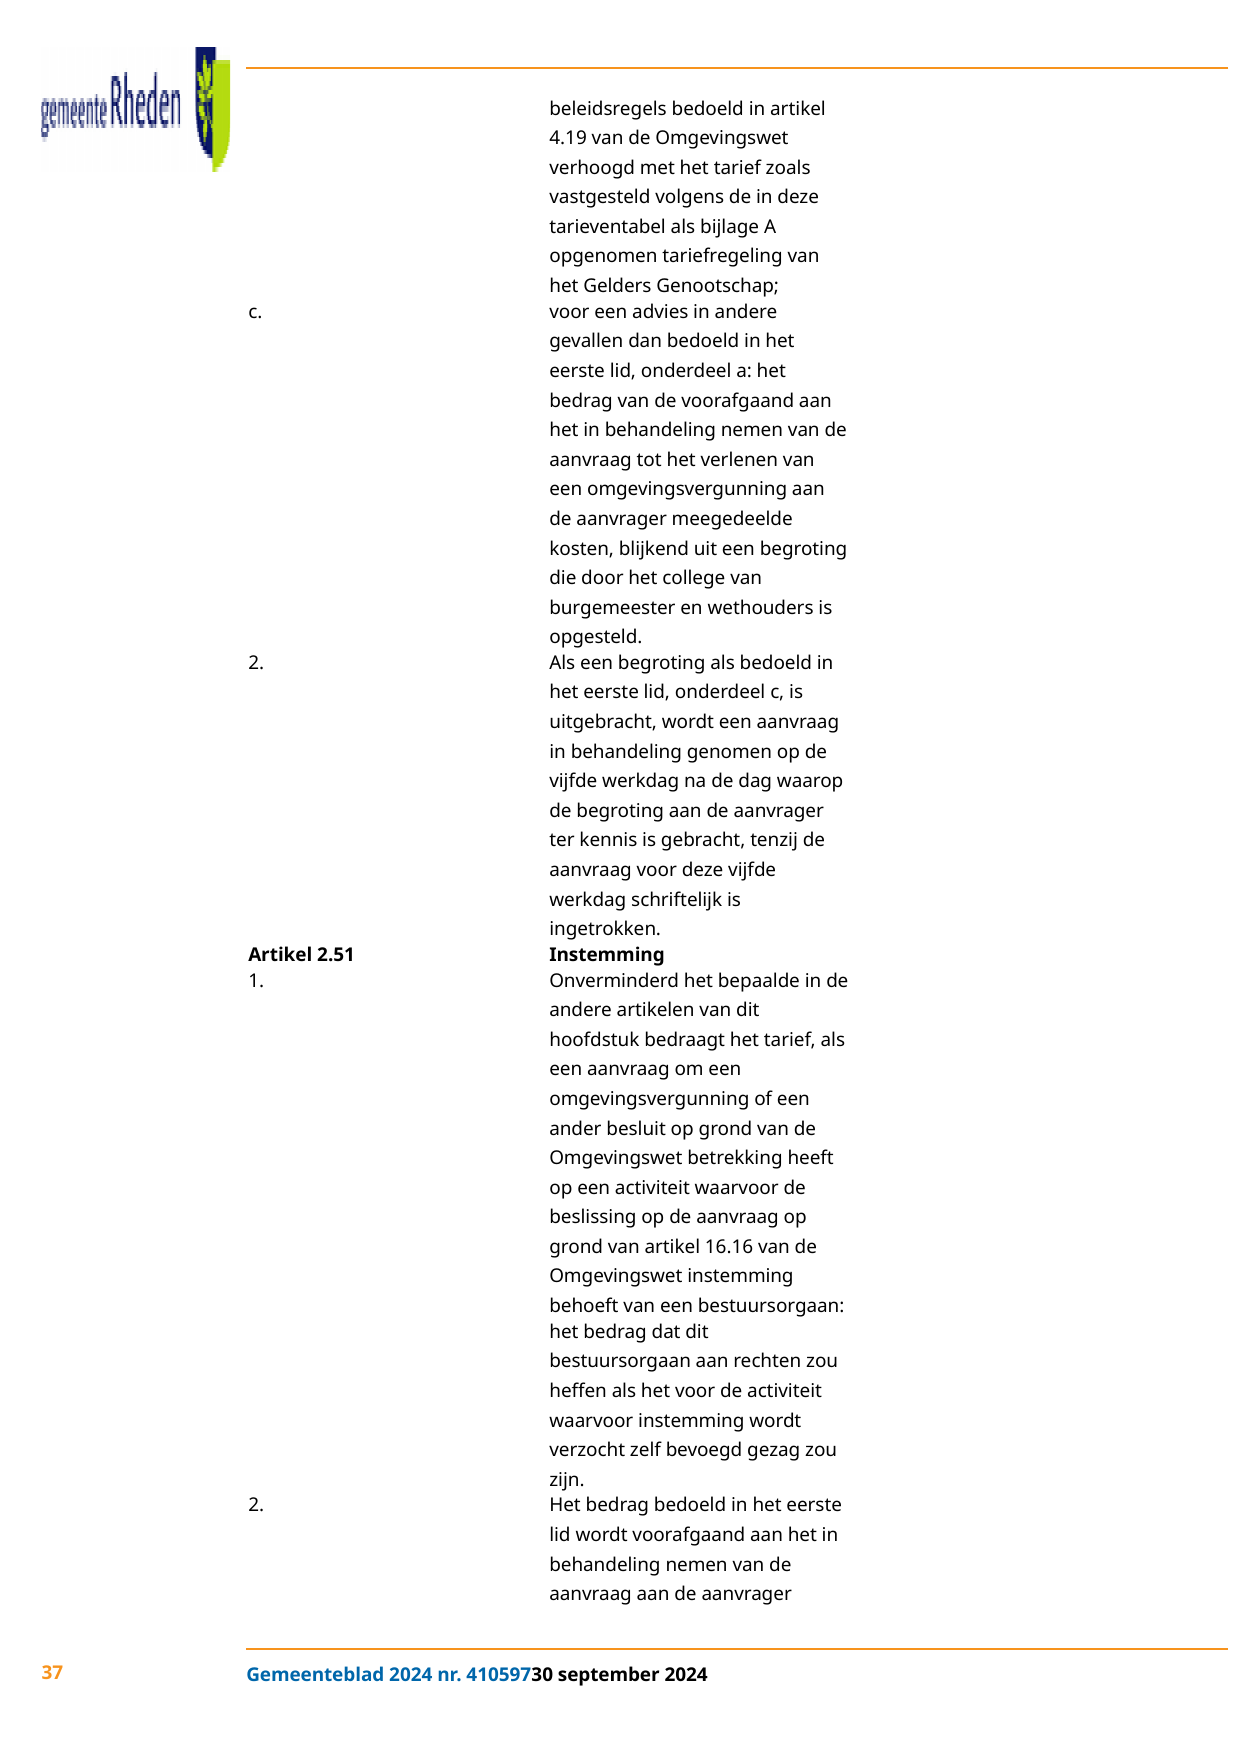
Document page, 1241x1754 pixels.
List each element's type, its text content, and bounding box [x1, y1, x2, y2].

table_cell [850, 1318, 1152, 1492]
table_cell [248, 1318, 549, 1492]
table_cell Instemming [549, 941, 850, 967]
table_cell beleidsregels bedoeld in artikel 4.19 van de Omgevingswet verhoogd met het tarief zoals vastgesteld volgens de in deze tarieventabel als bijlage A opgenomen tariefregeling van het Gelders Genootschap; [549, 95, 850, 298]
table_cell het bedrag dat dit bestuursorgaan aan rechten zou heffen als het voor de activiteit waarvoor instemming wordt verzocht zelf bevoegd gezag zou zijn. [549, 1318, 850, 1492]
table_cell voor een advies in andere gevallen dan bedoeld in het eerste lid, onderdeel a: het bedrag van de voorafgaand aan het in behandeling nemen van de aanvraag tot het verlenen van een omgevingsvergunning aan de aanvrager meegedeelde kosten, blijkend uit een begroting die door het college van burgemeester en wethouders is opgesteld. [549, 298, 850, 649]
table_cell Onverminderd het bepaalde in de andere artikelen van dit hoofdstuk bedraagt het tarief, als een aanvraag om een omgevingsvergunning of een ander besluit op grond van de Omgevingswet betrekking heeft op een activiteit waarvoor de beslissing op de aanvraag op grond van artikel 16.16 van de Omgevingswet instemming behoeft van een bestuursorgaan: [549, 967, 850, 1318]
table_cell 2. [248, 649, 549, 941]
table_cell Het bedrag bedoeld in het eerste lid wordt voorafgaand aan het in behandeling nemen van de aanvraag aan de aanvrager [549, 1492, 850, 1606]
table_cell [850, 1492, 1152, 1606]
table_cell Artikel 2.51 [248, 941, 549, 967]
picture [41, 47, 231, 172]
table_cell 2. [248, 1492, 549, 1606]
table_cell [850, 95, 1152, 298]
table_cell [850, 298, 1152, 649]
table_cell c. [248, 298, 549, 649]
table_cell 1. [248, 967, 549, 1318]
table_cell Als een begroting als bedoeld in het eerste lid, onderdeel c, is uitgebracht, wordt een aanvraag in behandeling genomen op de vijfde werkdag na de dag waarop de begroting aan de aanvrager ter kennis is gebracht, tenzij de aanvraag voor deze vijfde werkdag schriftelijk is ingetrokken. [549, 649, 850, 941]
table_cell [850, 649, 1152, 941]
table_cell [850, 967, 1152, 1318]
table_cell [248, 95, 549, 298]
table_cell [850, 941, 1152, 967]
